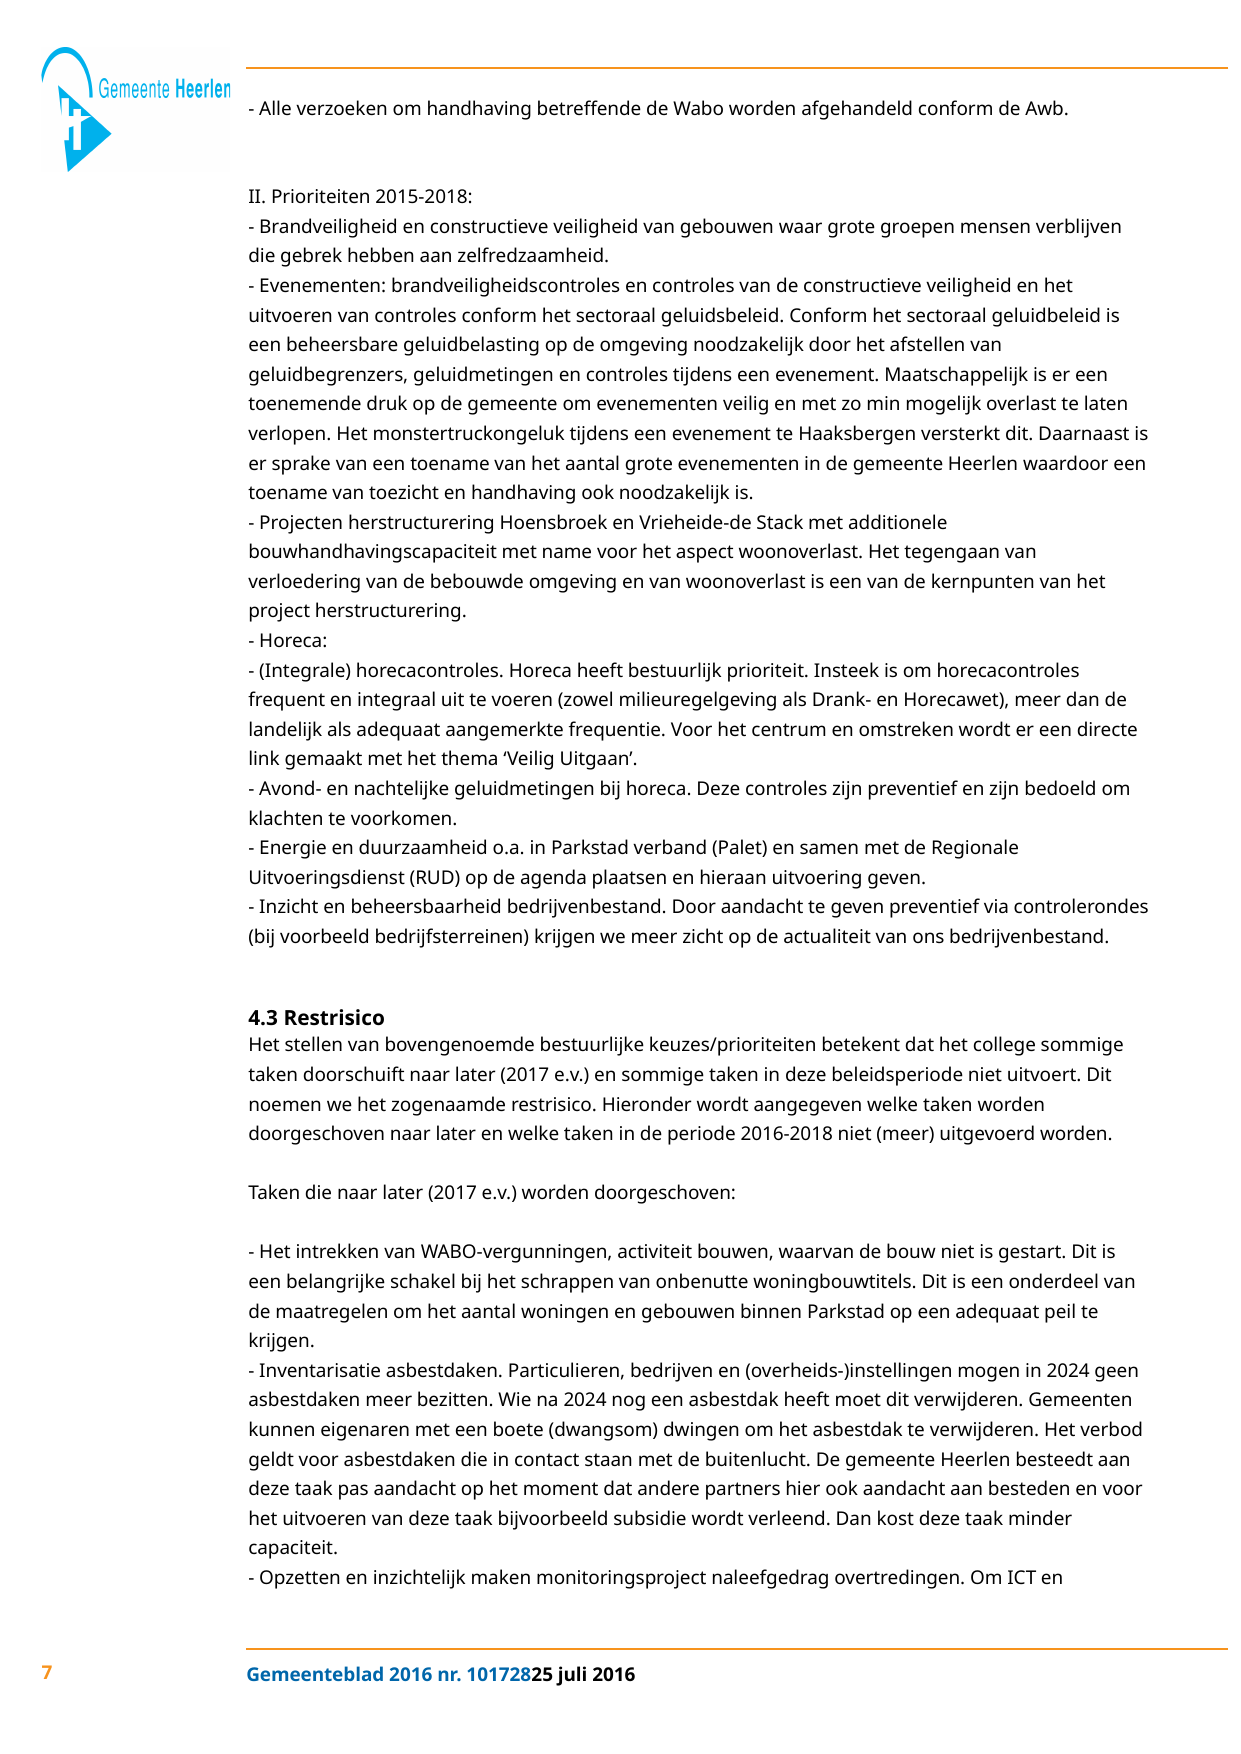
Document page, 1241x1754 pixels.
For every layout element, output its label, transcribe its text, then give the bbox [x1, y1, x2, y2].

text - Opzetten en inzichtelijk maken monitoringsproject naleefgedrag overtredingen. Om ICT en [248, 1564, 1152, 1590]
text - Inventarisatie asbestdaken. Particulieren, bedrijven en (overheids-)instellingen mogen in 2024 geen asbestdaken meer bezitten. Wie na 2024 nog een asbestdak heeft moet dit verwijderen. Gemeenten kunnen eigenaren met een boete (dwangsom) dwingen om het asbestdak te verwijderen. Het verbod geldt voor asbestdaken die in contact staan met de buitenlucht. De gemeente Heerlen besteedt aan deze taak pas aandacht op het moment dat andere partners hier ook aandacht aan besteden en voor het uitvoeren van deze taak bijvoorbeeld subsidie wordt verleend. Dan kost deze taak minder capaciteit. [248, 1357, 1152, 1560]
text 4.3 Restrisico [248, 1003, 1152, 1032]
text - Alle verzoeken om handhaving betreffende de Wabo worden afgehandeld conform de Awb. [248, 95, 1152, 121]
text - Horeca: [248, 627, 1152, 653]
picture [41, 47, 58, 70]
text - Projecten herstructurering Hoensbroek en Vrieheide-de Stack met additionele bouwhandhavingscapaciteit met name voor het aspect woonoverlast. Het tegengaan van verloedering van de bebouwde omgeving en van woonoverlast is een van de kernpunten van het project herstructurering. [248, 509, 1152, 623]
text II. Prioriteiten 2015-2018: [248, 183, 1152, 209]
text Taken die naar later (2017 e.v.) worden doorgeschoven: [248, 1179, 1152, 1205]
picture [41, 47, 231, 172]
text - Het intrekken van WABO-vergunningen, activiteit bouwen, waarvan de bouw niet is gestart. Dit is een belangrijke schakel bij het schrappen van onbenutte woningbouwtitels. Dit is een onderdeel van de maatregelen om het aantal woningen en gebouwen binnen Parkstad op een adequaat peil te krijgen. [248, 1239, 1152, 1353]
text - (Integrale) horecacontroles. Horeca heeft bestuurlijk prioriteit. Insteek is om horecacontroles frequent en integraal uit te voeren (zowel milieuregelgeving als Drank- en Horecawet), meer dan de landelijk als adequaat aangemerkte frequentie. Voor het centrum en omstreken wordt er een directe link gemaakt met het thema ‘Veilig Uitgaan’. [248, 657, 1152, 771]
text - Brandveiligheid en constructieve veiligheid van gebouwen waar grote groepen mensen verblijven die gebrek hebben aan zelfredzaamheid. [248, 213, 1152, 268]
text - Avond- en nachtelijke geluidmetingen bij horeca. Deze controles zijn preventief en zijn bedoeld om klachten te voorkomen. [248, 775, 1152, 831]
text - Energie en duurzaamheid o.a. in Parkstad verband (Palet) en samen met de Regionale Uitvoeringsdienst (RUD) op de agenda plaatsen en hieraan uitvoering geven. [248, 834, 1152, 890]
text Het stellen van bovengenoemde bestuurlijke keuzes/prioriteiten betekent dat het college sommige taken doorschuift naar later (2017 e.v.) en sommige taken in deze beleidsperiode niet uitvoert. Dit noemen we het zogenaamde restrisico. Hieronder wordt aangegeven welke taken worden doorgeschoven naar later en welke taken in de periode 2016-2018 niet (meer) uitgevoerd worden. [248, 1032, 1152, 1146]
text - Evenementen: brandveiligheidscontroles en controles van de constructieve veiligheid en het uitvoeren van controles conform het sectoraal geluidsbeleid. Conform het sectoraal geluidbeleid is een beheersbare geluidbelasting op de omgeving noodzakelijk door het afstellen van geluidbegrenzers, geluidmetingen en controles tijdens een evenement. Maatschappelijk is er een toenemende druk op de gemeente om evenementen veilig en met zo min mogelijk overlast te laten verlopen. Het monstertruckongeluk tijdens een evenement te Haaksbergen versterkt dit. Daarnaast is er sprake van een toename van het aantal grote evenementen in de gemeente Heerlen waardoor een toename van toezicht en handhaving ook noodzakelijk is. [248, 272, 1152, 505]
text - Inzicht en beheersbaarheid bedrijvenbestand. Door aandacht te geven preventief via controlerondes (bij voorbeeld bedrijfsterreinen) krijgen we meer zicht op de actualiteit van ons bedrijvenbestand. [248, 893, 1152, 949]
